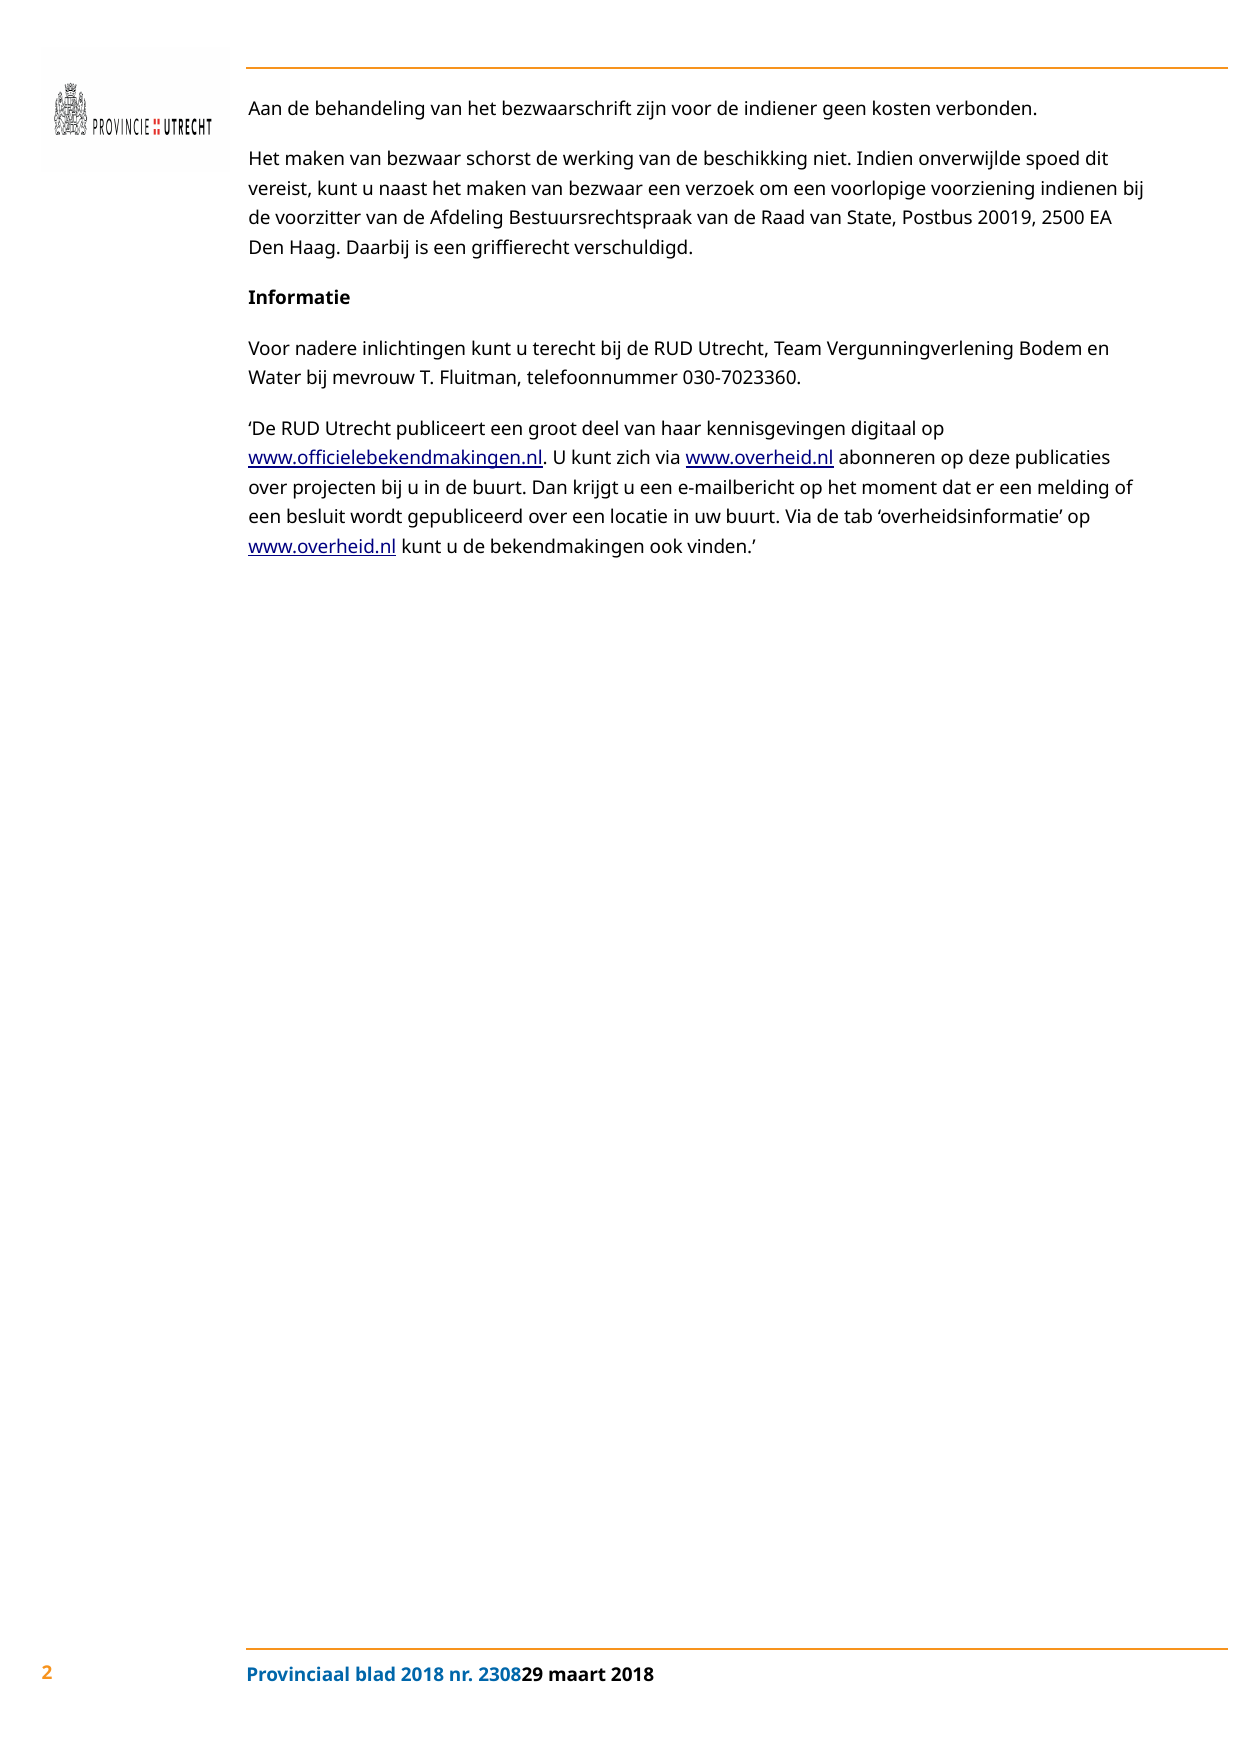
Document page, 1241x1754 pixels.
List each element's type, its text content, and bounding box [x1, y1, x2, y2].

text Aan de behandeling van het bezwaarschrift zijn voor de indiener geen kosten verbonden. [248, 95, 1152, 121]
text Informatie [248, 284, 1152, 310]
picture [41, 47, 231, 172]
text ‘De RUD Utrecht publiceert een groot deel van haar kennisgevingen digitaal op www.officielebekendmakingen.nl. U kunt zich via www.overheid.nl abonneren op deze publicaties over projecten bij u in de buurt. Dan krijgt u een e-mailbericht op het moment dat er een melding of een besluit wordt gepubliceerd over een locatie in uw buurt. Via de tab ‘overheidsinformatie’ op www.overheid.nl kunt u de bekendmakingen ook vinden.’ [248, 415, 1152, 559]
text Het maken van bezwaar schorst de werking van de beschikking niet. Indien onverwijlde spoed dit vereist, kunt u naast het maken van bezwaar een verzoek om een voorlopige voorziening indienen bij de voorzitter van de Afdeling Bestuursrechtspraak van de Raad van State, Postbus 20019, 2500 EA Den Haag. Daarbij is een griffierecht verschuldigd. [248, 145, 1152, 260]
text Voor nadere inlichtingen kunt u terecht bij de RUD Utrecht, Team Vergunningverlening Bodem en Water bij mevrouw T. Fluitman, telefoonnummer 030-7023360. [248, 335, 1152, 390]
